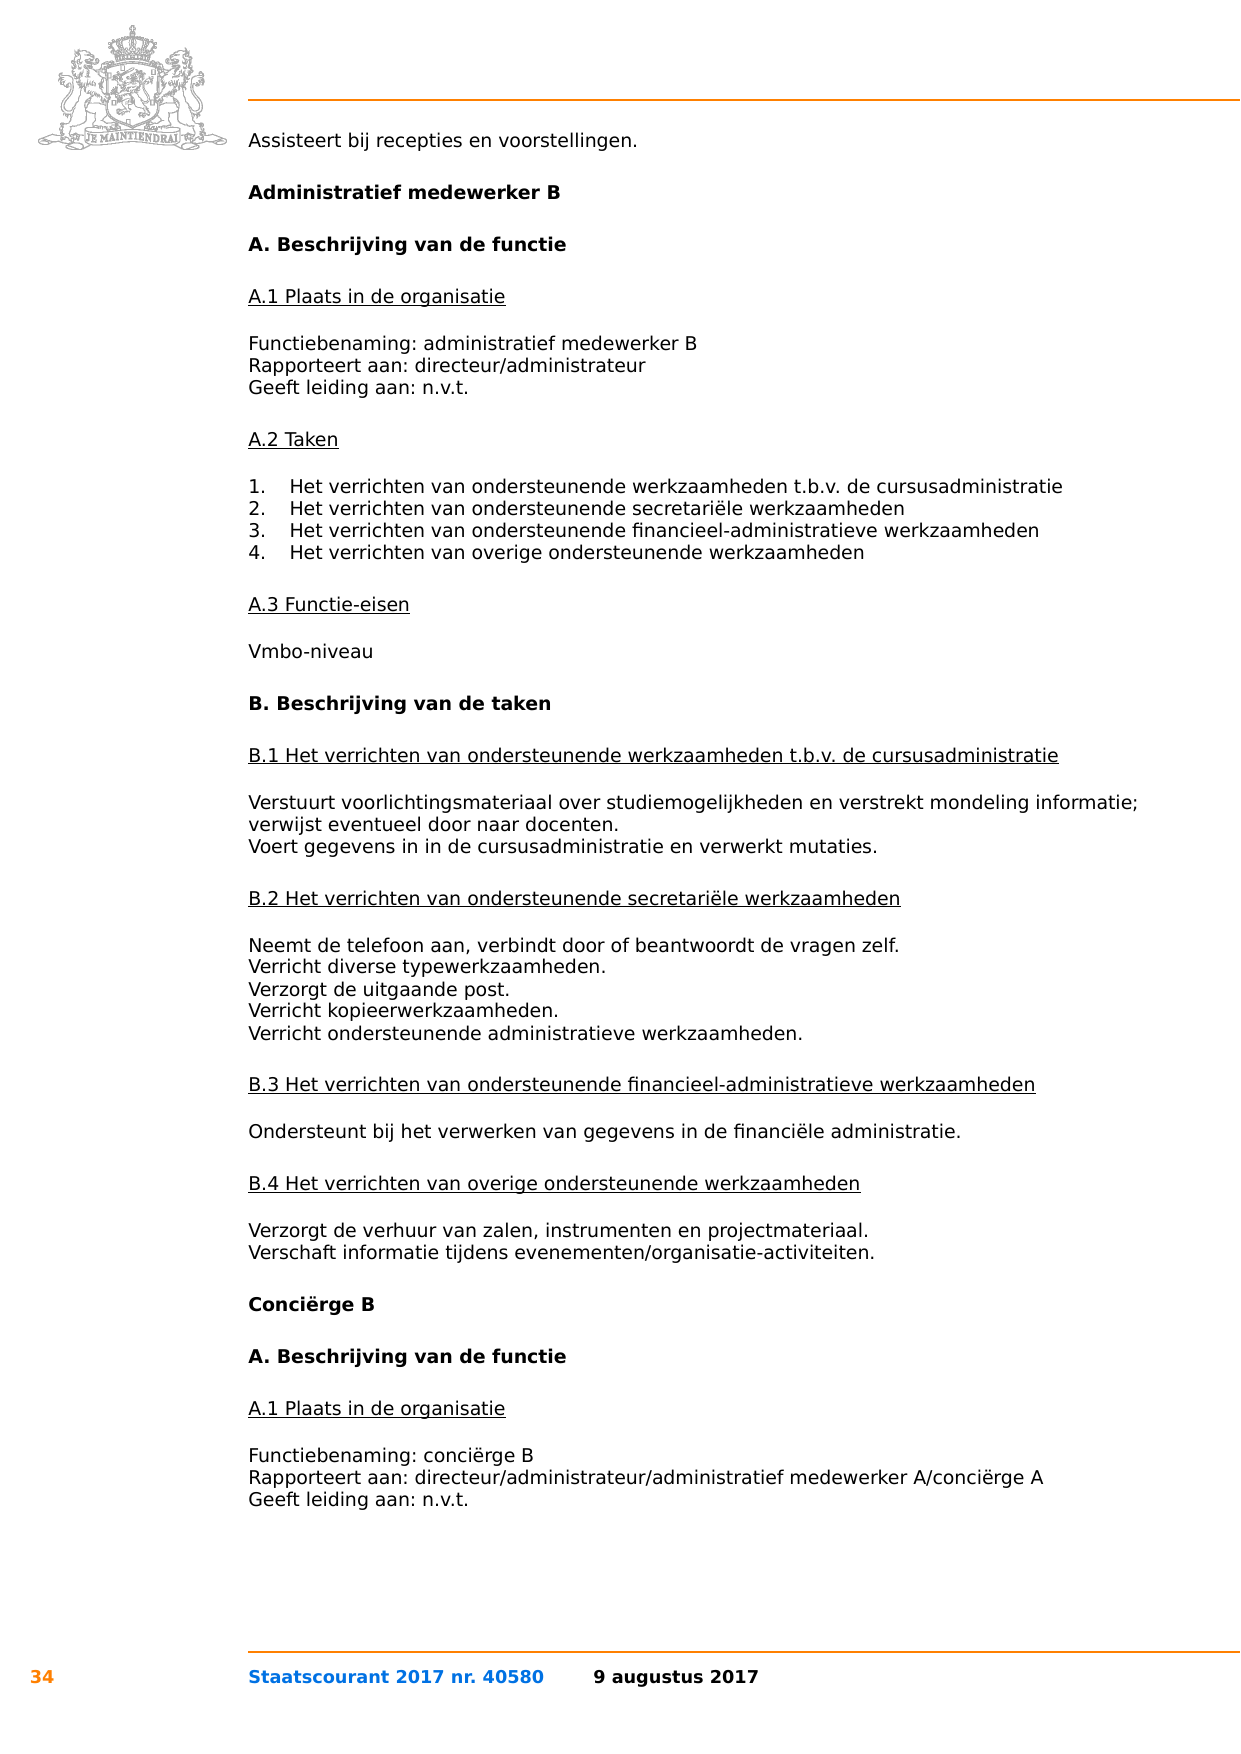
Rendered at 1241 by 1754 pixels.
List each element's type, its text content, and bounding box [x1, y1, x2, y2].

subtitle Conciërge B [248, 1294, 1163, 1316]
text 1. Het verrichten van ondersteunende werkzaamheden t.b.v. de cursusadministratie [248, 476, 1163, 498]
text 3. Het verrichten van ondersteunende financieel-administratieve werkzaamheden [248, 520, 1163, 542]
text Verricht diverse typewerkzaamheden. [248, 956, 1163, 978]
subtitle A.3 Functie-eisen [248, 594, 1163, 616]
text Ondersteunt bij het verwerken van gegevens in de financiële administratie. [248, 1121, 1163, 1143]
subtitle B.3 Het verrichten van ondersteunende financieel-administratieve werkzaamheden [248, 1074, 1163, 1096]
text Neemt de telefoon aan, verbindt door of beantwoordt de vragen zelf. [248, 934, 1163, 956]
text 4. Het verrichten van overige ondersteunende werkzaamheden [248, 542, 1163, 564]
subtitle A. Beschrijving van de functie [248, 1346, 1163, 1368]
text Functiebenaming: conciërge B [248, 1445, 1163, 1467]
text Verzorgt de uitgaande post. [248, 978, 1163, 1000]
text Verzorgt de verhuur van zalen, instrumenten en projectmateriaal. [248, 1220, 1163, 1242]
text Assisteert bij recepties en voorstellingen. [248, 130, 1163, 152]
subtitle A.2 Taken [248, 429, 1163, 451]
text Geeft leiding aan: n.v.t. [248, 1489, 1163, 1511]
picture [38, 25, 227, 150]
subtitle Administratief medewerker B [248, 182, 1163, 204]
text Verricht kopieerwerkzaamheden. [248, 1000, 1163, 1022]
text Rapporteert aan: directeur/administrateur [248, 355, 1163, 377]
subtitle B. Beschrijving van de taken [248, 693, 1163, 714]
subtitle B.2 Het verrichten van ondersteunende secretariële werkzaamheden [248, 887, 1163, 909]
subtitle B.4 Het verrichten van overige ondersteunende werkzaamheden [248, 1173, 1163, 1195]
subtitle A. Beschrijving van de functie [248, 234, 1163, 256]
text Functiebenaming: administratief medewerker B [248, 333, 1163, 355]
text Rapporteert aan: directeur/administrateur/administratief medewerker A/conciërge A [248, 1467, 1163, 1489]
text Vmbo-niveau [248, 641, 1163, 663]
subtitle A.1 Plaats in de organisatie [248, 1398, 1163, 1420]
text Geeft leiding aan: n.v.t. [248, 377, 1163, 399]
text Verschaft informatie tijdens evenementen/organisatie-activiteiten. [248, 1242, 1163, 1264]
text Verstuurt voorlichtingsmateriaal over studiemogelijkheden en verstrekt mondeling informatie; verwijst eventueel door naar docenten. [248, 792, 1163, 836]
text Verricht ondersteunende administratieve werkzaamheden. [248, 1022, 1163, 1044]
subtitle A.1 Plaats in de organisatie [248, 286, 1163, 308]
subtitle B.1 Het verrichten van ondersteunende werkzaamheden t.b.v. de cursusadministratie [248, 744, 1163, 767]
text Voert gegevens in in de cursusadministratie en verwerkt mutaties. [248, 836, 1163, 857]
text 2. Het verrichten van ondersteunende secretariële werkzaamheden [248, 498, 1163, 520]
